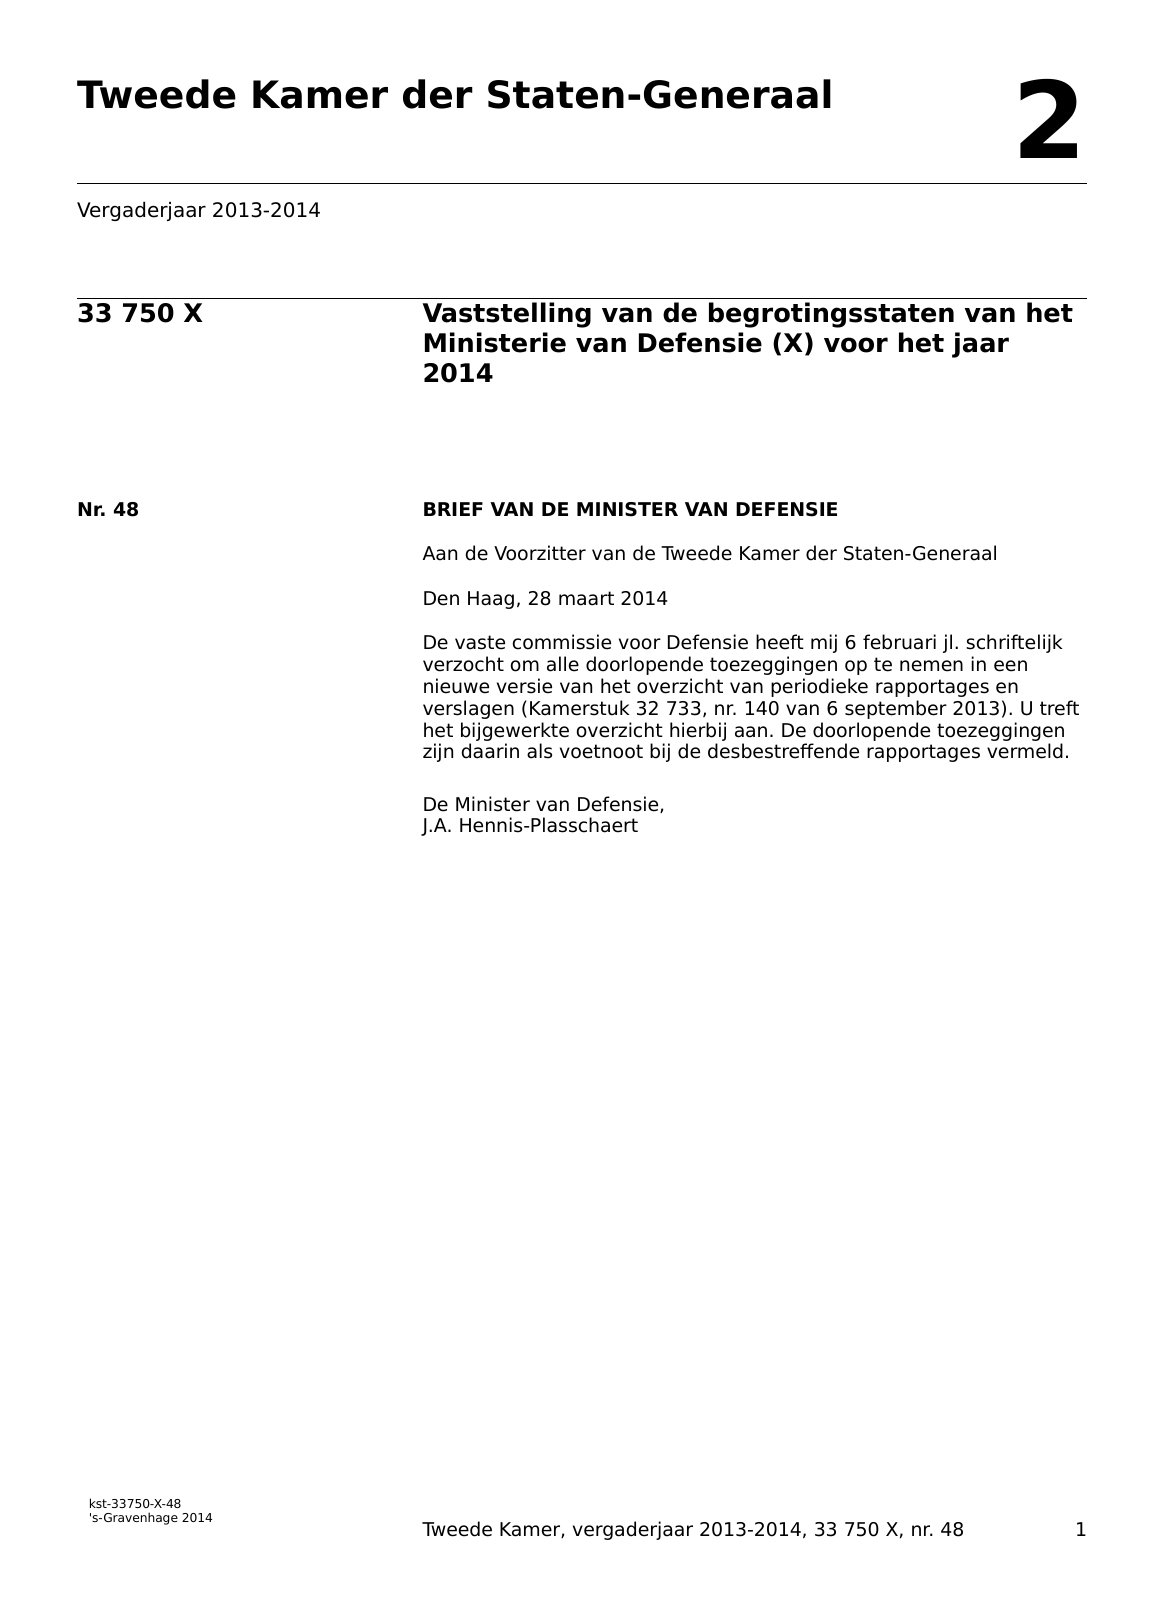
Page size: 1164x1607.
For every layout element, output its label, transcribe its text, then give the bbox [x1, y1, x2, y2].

table_cell Vergaderjaar 2013-2014 [77, 184, 1087, 298]
text Den Haag, 28 maart 2014 [422, 587, 1087, 609]
subtitle Nr. 48 BRIEF VAN DE MINISTER VAN DEFENSIE [77, 499, 1087, 521]
table_header 2 [886, 59, 1087, 183]
table_header Tweede Kamer der Staten-Generaal [77, 59, 886, 183]
text kst-33750-X-48 [88, 1497, 323, 1511]
text De Minister van Defensie, J.A. Hennis-Plasschaert [422, 793, 1087, 837]
text De vaste commissie voor Defensie heeft mij 6 februari jl. schriftelijk verzocht om alle doorlopende toezeggingen op te nemen in een nieuwe versie van het overzicht van periodieke rapportages en verslagen (Kamerstuk 32 733, nr. 140 van 6 september 2013). U treft het bijgewerkte overzicht hierbij aan. De doorlopende toezeggingen zijn daarin als voetnoot bij de desbestreffende rapportages vermeld. [422, 632, 1087, 763]
text Aan de Voorzitter van de Tweede Kamer der Staten-Generaal [422, 543, 1087, 565]
text 's-Gravenhage 2014 [88, 1511, 323, 1525]
subtitle 33 750 X Vaststelling van de begrotingsstaten van het Ministerie van Defensie (X) voor het jaar 2014 [77, 299, 1087, 388]
